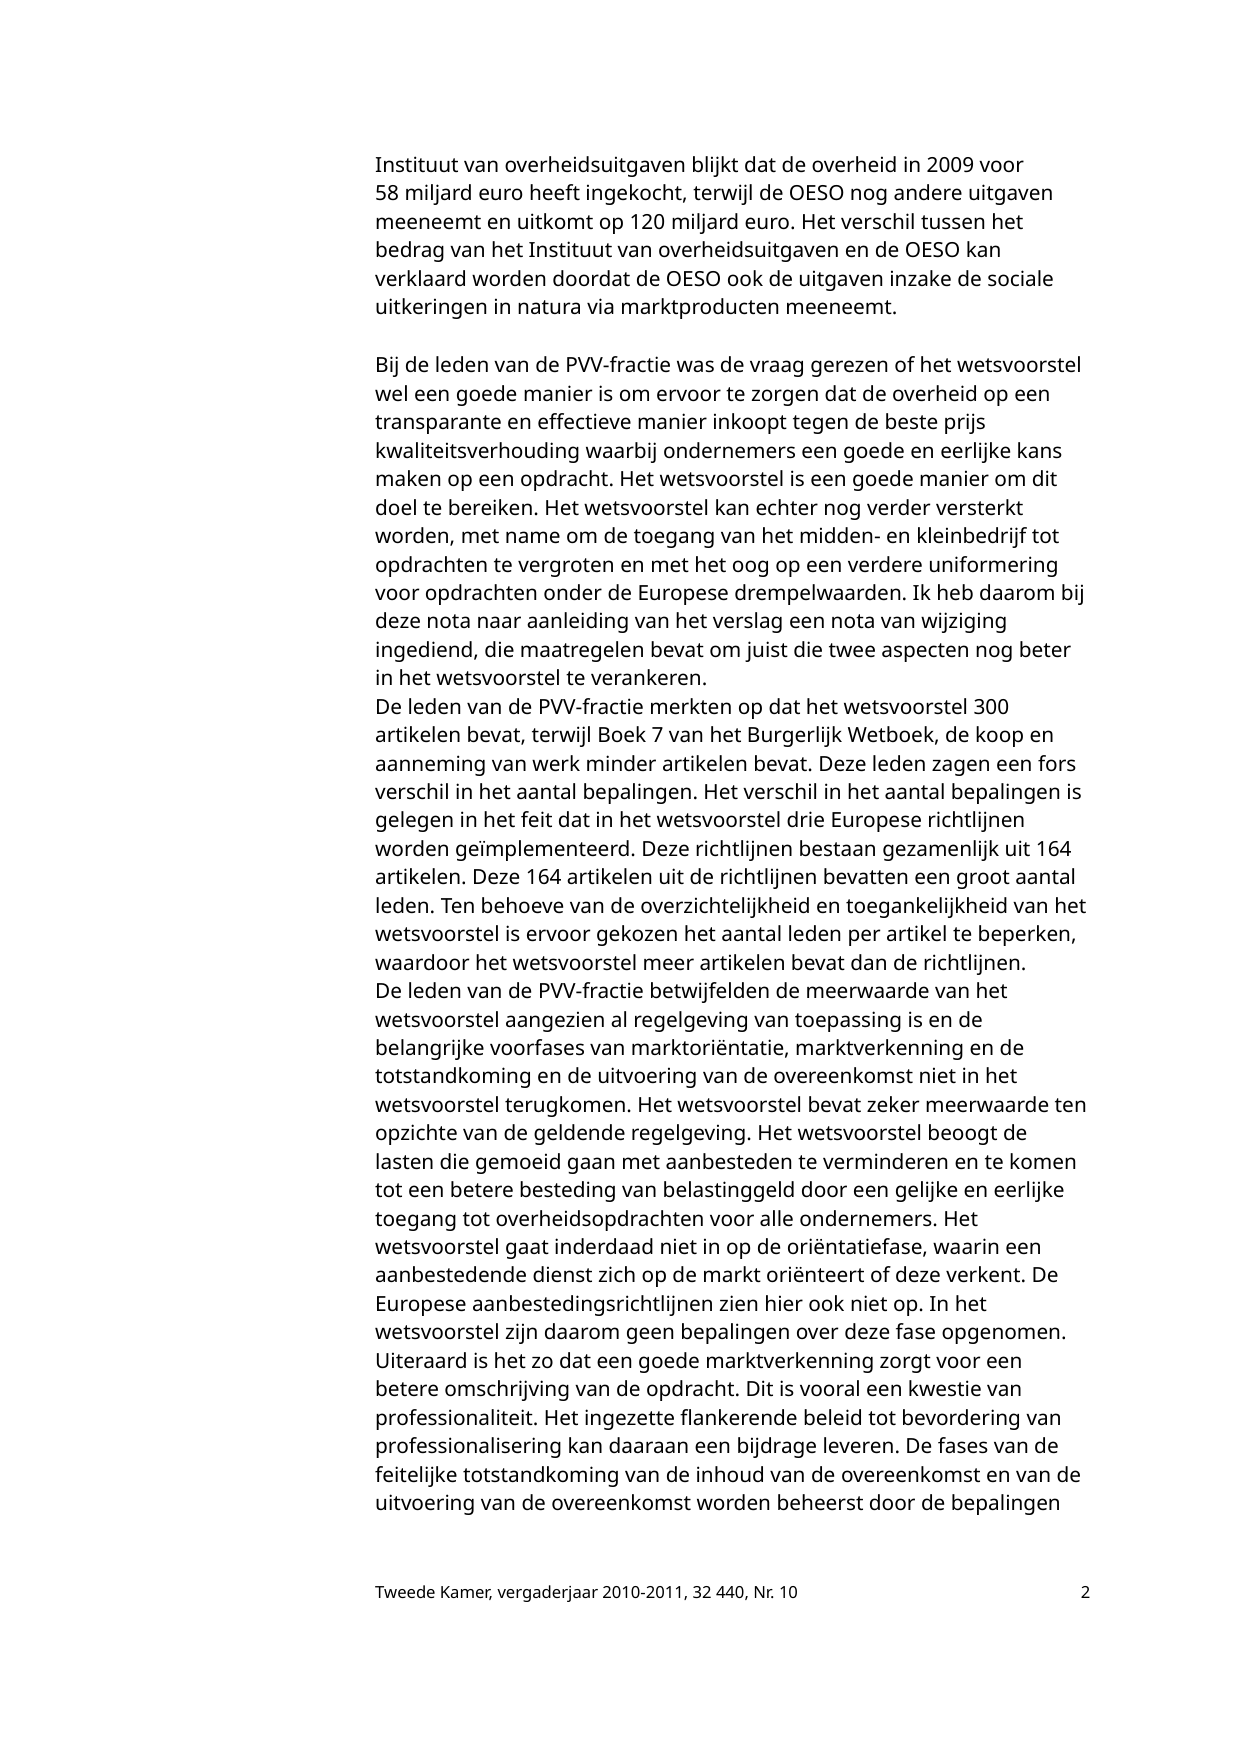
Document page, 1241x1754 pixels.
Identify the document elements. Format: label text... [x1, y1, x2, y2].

text Instituut van overheidsuitgaven blijkt dat de overheid in 2009 voor 58 miljard euro heeft ingekocht, terwijl de OESO nog andere uitgaven meeneemt en uitkomt op 120 miljard euro. Het verschil tussen het bedrag van het Instituut van overheidsuitgaven en de OESO kan verklaard worden doordat de OESO ook de uitgaven inzake de sociale uitkeringen in natura via marktproducten meeneemt. [375, 150, 1090, 321]
text Bij de leden van de PVV-fractie was de vraag gerezen of het wetsvoorstel wel een goede manier is om ervoor te zorgen dat de overheid op een transparante en effectieve manier inkoopt tegen de beste prijs kwaliteitsverhouding waarbij ondernemers een goede en eerlijke kans maken op een opdracht. Het wetsvoorstel is een goede manier om dit doel te bereiken. Het wetsvoorstel kan echter nog verder versterkt worden, met name om de toegang van het midden- en kleinbedrijf tot opdrachten te vergroten en met het oog op een verdere uniformering voor opdrachten onder de Europese drempelwaarden. Ik heb daarom bij deze nota naar aanleiding van het verslag een nota van wijziging ingediend, die maatregelen bevat om juist die twee aspecten nog beter in het wetsvoorstel te verankeren. [375, 351, 1090, 692]
text De leden van de PVV-fractie betwijfelden de meerwaarde van het wetsvoorstel aangezien al regelgeving van toepassing is en de belangrijke voorfases van marktoriëntatie, marktverkenning en de totstandkoming en de uitvoering van de overeenkomst niet in het wetsvoorstel terugkomen. Het wetsvoorstel bevat zeker meerwaarde ten opzichte van de geldende regelgeving. Het wetsvoorstel beoogt de lasten die gemoeid gaan met aanbesteden te verminderen en te komen tot een betere besteding van belastinggeld door een gelijke en eerlijke toegang tot overheidsopdrachten voor alle ondernemers. Het wetsvoorstel gaat inderdaad niet in op de oriëntatiefase, waarin een aanbestedende dienst zich op de markt oriënteert of deze verkent. De Europese aanbestedingsrichtlijnen zien hier ook niet op. In het wetsvoorstel zijn daarom geen bepalingen over deze fase opgenomen. Uiteraard is het zo dat een goede marktverkenning zorgt voor een betere omschrijving van de opdracht. Dit is vooral een kwestie van professionaliteit. Het ingezette flankerende beleid tot bevordering van professionalisering kan daaraan een bijdrage leveren. De fases van de feitelijke totstandkoming van de inhoud van de overeenkomst en van de uitvoering van de overeenkomst worden beheerst door de bepalingen [375, 976, 1090, 1517]
text De leden van de PVV-fractie merkten op dat het wetsvoorstel 300 artikelen bevat, terwijl Boek 7 van het Burgerlijk Wetboek, de koop en aanneming van werk minder artikelen bevat. Deze leden zagen een fors verschil in het aantal bepalingen. Het verschil in het aantal bepalingen is gelegen in het feit dat in het wetsvoorstel drie Europese richtlijnen worden geïmplementeerd. Deze richtlijnen bestaan gezamenlijk uit 164 artikelen. Deze 164 artikelen uit de richtlijnen bevatten een groot aantal leden. Ten behoeve van de overzichtelijkheid en toegankelijkheid van het wetsvoorstel is ervoor gekozen het aantal leden per artikel te beperken, waardoor het wetsvoorstel meer artikelen bevat dan de richtlijnen. [375, 692, 1090, 976]
